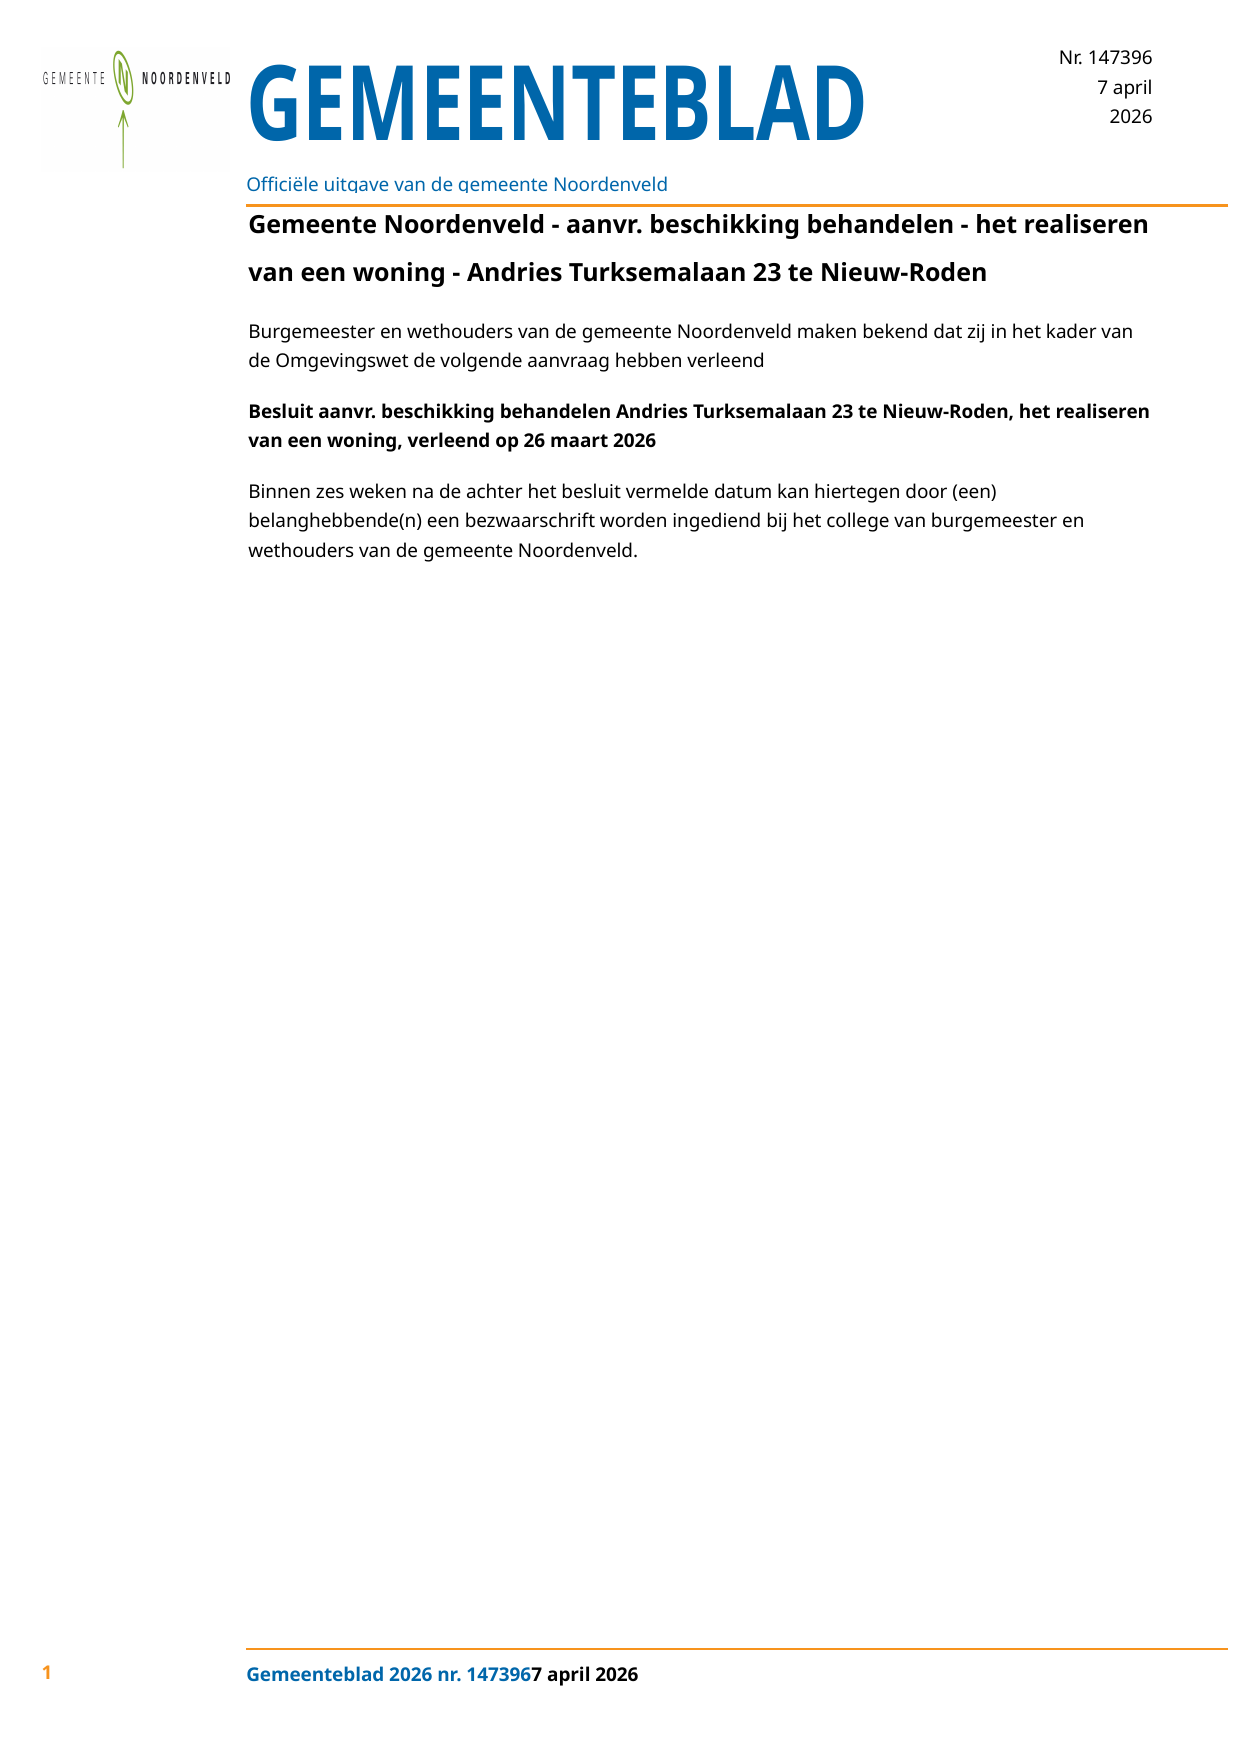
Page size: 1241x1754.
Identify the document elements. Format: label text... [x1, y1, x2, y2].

text Gemeente Noordenveld - aanvr. beschikking behandelen - het realiseren van een woning - Andries Turksemalaan 23 te Nieuw-Roden [248, 207, 1152, 288]
text Binnen zes weken na de achter het besluit vermelde datum kan hiertegen door (een) belanghebbende(n) een bezwaarschrift worden ingediend bij het college van burgemeester en wethouders van de gemeente Noordenveld. [248, 478, 1152, 563]
text Burgemeester en wethouders van de gemeente Noordenveld maken bekend dat zij in het kader van de Omgevingswet de volgende aanvraag hebben verleend [248, 318, 1152, 373]
text Besluit aanvr. beschikking behandelen Andries Turksemalaan 23 te Nieuw-Roden, het realiseren van een woning, verleend op 26 maart 2026 [248, 398, 1152, 453]
picture [41, 47, 231, 172]
